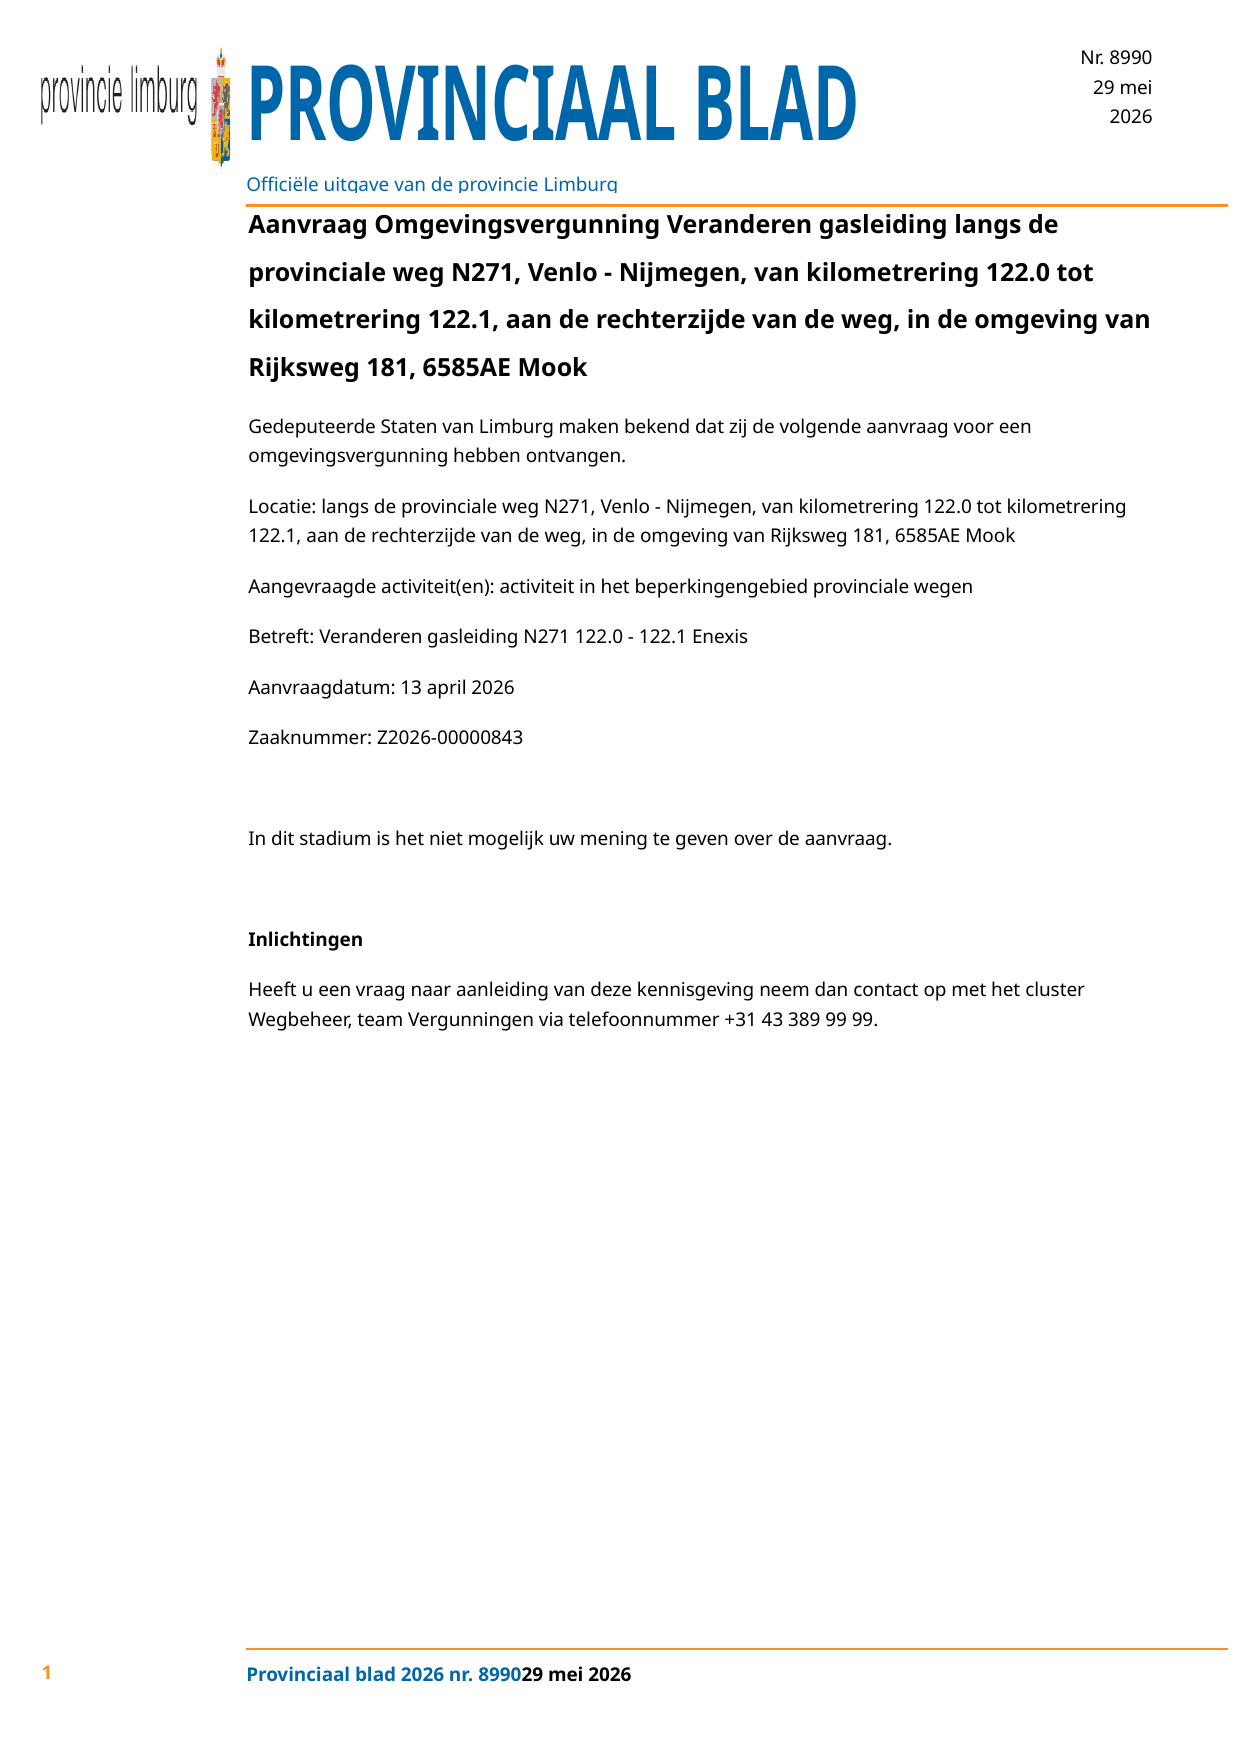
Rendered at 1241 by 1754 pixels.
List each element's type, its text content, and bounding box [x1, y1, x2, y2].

text Gedeputeerde Staten van Limburg maken bekend dat zij de volgende aanvraag voor een omgevingsvergunning hebben ontvangen. [248, 413, 1152, 468]
text Heeft u een vraag naar aanleiding van deze kennisgeving neem dan contact op met het cluster Wegbeheer, team Vergunningen via telefoonnummer +31 43 389 99 99. [248, 976, 1152, 1032]
text Locatie: langs de provinciale weg N271, Venlo - Nijmegen, van kilometrering 122.0 tot kilometrering 122.1, aan de rechterzijde van de weg, in de omgeving van Rijksweg 181, 6585AE Mook [248, 493, 1152, 548]
text Aanvraagdatum: 13 april 2026 [248, 674, 1152, 700]
text Zaaknummer: Z2026-00000843 [248, 724, 1152, 750]
text In dit stadium is het niet mogelijk uw mening te geven over de aanvraag. [248, 825, 1152, 851]
text Inlichtingen [248, 926, 1152, 952]
text Betreft: Veranderen gasleiding N271 122.0 - 122.1 Enexis [248, 623, 1152, 649]
text Aangevraagde activiteit(en): activiteit in het beperkingengebied provinciale wegen [248, 573, 1152, 599]
text Aanvraag Omgevingsvergunning Veranderen gasleiding langs de provinciale weg N271, Venlo - Nijmegen, van kilometrering 122.0 tot kilometrering 122.1, aan de rechterzijde van de weg, in de omgeving van Rijksweg 181, 6585AE Mook [248, 207, 1152, 384]
picture [41, 47, 231, 172]
